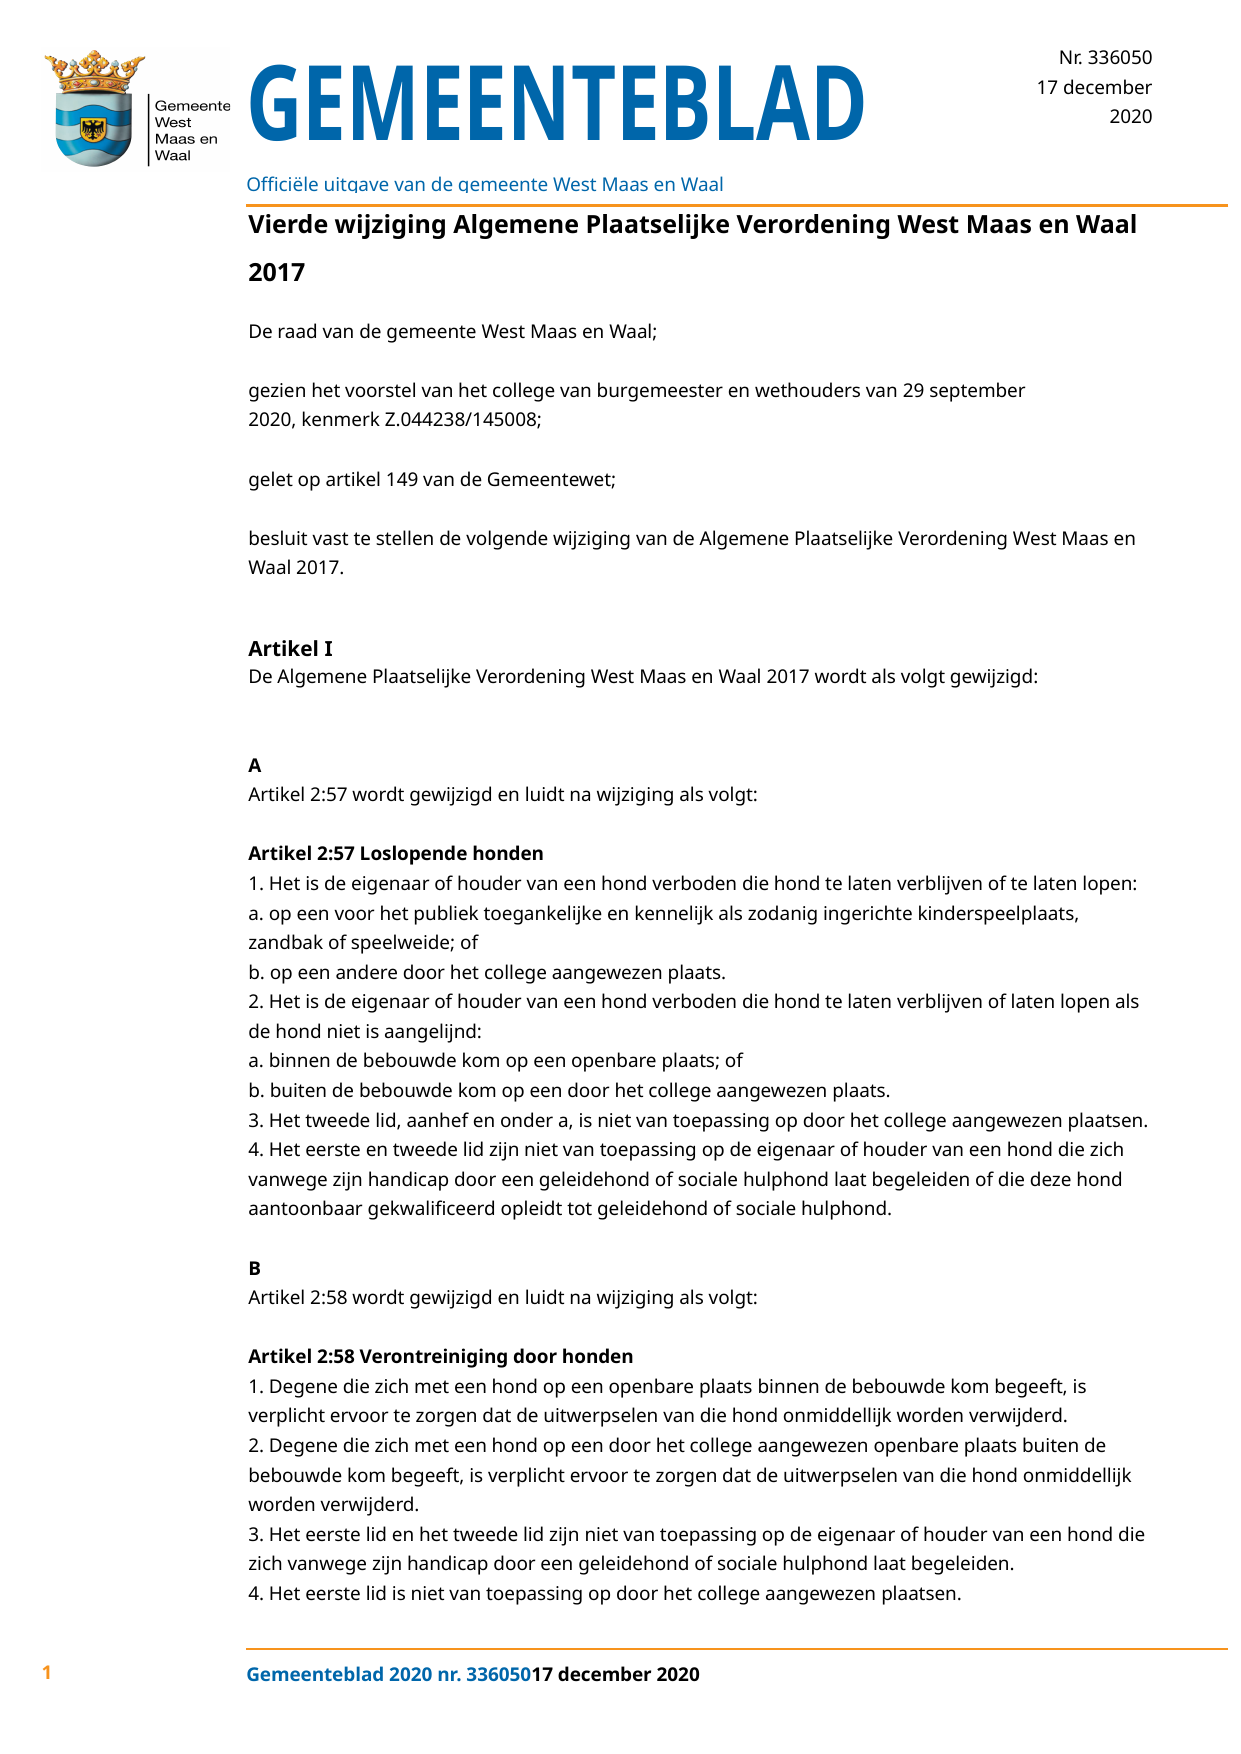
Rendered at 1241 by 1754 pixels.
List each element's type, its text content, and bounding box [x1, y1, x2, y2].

text Vierde wijziging Algemene Plaatselijke Verordening West Maas en Waal 2017 [248, 207, 1152, 288]
text 1. Het is de eigenaar of houder van een hond verboden die hond te laten verblijven of te laten lopen: [248, 870, 1152, 896]
text Artikel 2:58 wordt gewijzigd en luidt na wijziging als volgt: [248, 1284, 1152, 1310]
text a. op een voor het publiek toegankelijke en kennelijk als zodanig ingerichte kinderspeelplaats, zandbak of speelweide; of [248, 900, 1152, 955]
picture [41, 47, 231, 172]
text gelet op artikel 149 van de Gemeentewet; [248, 466, 1152, 492]
text 4. Het eerste lid is niet van toepassing op door het college aangewezen plaatsen. [248, 1580, 1152, 1606]
text 2. Degene die zich met een hond op een door het college aangewezen openbare plaats buiten de bebouwde kom begeeft, is verplicht ervoor te zorgen dat de uitwerpselen van die hond onmiddellijk worden verwijderd. [248, 1432, 1152, 1517]
text B [248, 1255, 1152, 1280]
text a. binnen de bebouwde kom op een openbare plaats; of [248, 1048, 1152, 1073]
text De Algemene Plaatselijke Verordening West Maas en Waal 2017 wordt als volgt gewijzigd: [248, 663, 1152, 689]
text 4. Het eerste en tweede lid zijn niet van toepassing op de eigenaar of houder van een hond die zich vanwege zijn handicap door een geleidehond of sociale hulphond laat begeleiden of die deze hond aantoonbaar gekwalificeerd opleidt tot geleidehond of sociale hulphond. [248, 1136, 1152, 1221]
text Artikel 2:57 Loslopende honden [248, 841, 1152, 866]
text A [248, 752, 1152, 777]
text 1. Degene die zich met een hond op een openbare plaats binnen de bebouwde kom begeeft, is verplicht ervoor te zorgen dat de uitwerpselen van die hond onmiddellijk worden verwijderd. [248, 1373, 1152, 1428]
text Artikel I [248, 634, 1152, 663]
text besluit vast te stellen de volgende wijziging van de Algemene Plaatselijke Verordening West Maas en Waal 2017. [248, 525, 1152, 580]
text gezien het voorstel van het college van burgemeester en wethouders van 29 september 2020, kenmerk Z.044238/145008; [248, 377, 1152, 432]
text b. buiten de bebouwde kom op een door het college aangewezen plaats. [248, 1077, 1152, 1103]
text De raad van de gemeente West Maas en Waal; [248, 318, 1152, 344]
text b. op een andere door het college aangewezen plaats. [248, 959, 1152, 984]
text Artikel 2:58 Verontreiniging door honden [248, 1343, 1152, 1369]
text 3. Het tweede lid, aanhef en onder a, is niet van toepassing op door het college aangewezen plaatsen. [248, 1107, 1152, 1132]
text 3. Het eerste lid en het tweede lid zijn niet van toepassing op de eigenaar of houder van een hond die zich vanwege zijn handicap door een geleidehond of sociale hulphond laat begeleiden. [248, 1521, 1152, 1576]
text Artikel 2:57 wordt gewijzigd en luidt na wijziging als volgt: [248, 781, 1152, 807]
text 2. Het is de eigenaar of houder van een hond verboden die hond te laten verblijven of laten lopen als de hond niet is aangelijnd: [248, 988, 1152, 1044]
